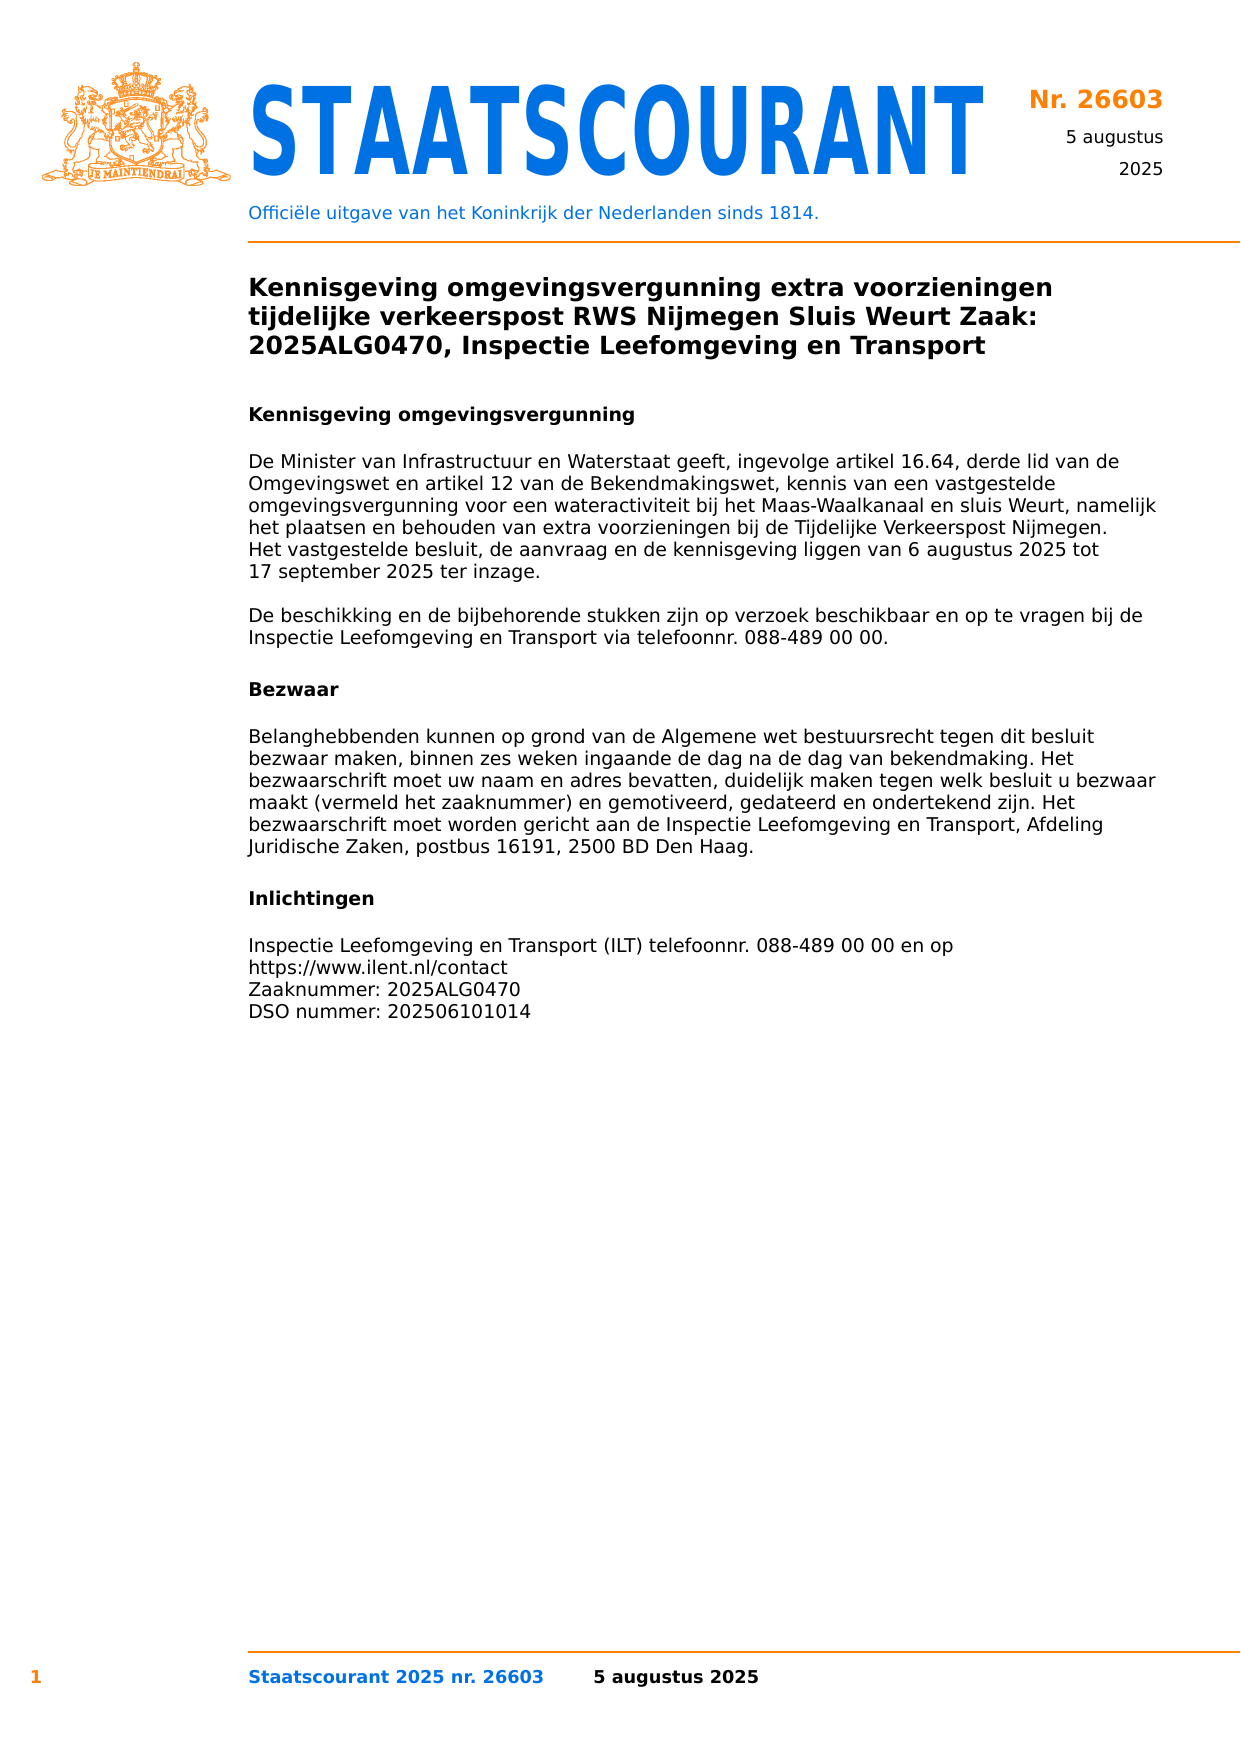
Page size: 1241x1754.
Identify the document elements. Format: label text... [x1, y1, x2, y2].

text Zaaknummer: 2025ALG0470 [248, 979, 1163, 1001]
picture [41, 62, 231, 186]
text Het vastgestelde besluit, de aanvraag en de kennisgeving liggen van 6 augustus 2025 tot 17 september 2025 ter inzage. [248, 539, 1163, 583]
subtitle Inlichtingen [248, 888, 1163, 910]
subtitle Bezwaar [248, 679, 1163, 701]
text De beschikking en de bijbehorende stukken zijn op verzoek beschikbaar en op te vragen bij de Inspectie Leefomgeving en Transport via telefoonnr. 088-489 00 00. [248, 605, 1163, 649]
text Belanghebbenden kunnen op grond van de Algemene wet bestuursrecht tegen dit besluit bezwaar maken, binnen zes weken ingaande de dag na de dag van bekendmaking. Het bezwaarschrift moet uw naam en adres bevatten, duidelijk maken tegen welk besluit u bezwaar maakt (vermeld het zaaknummer) en gemotiveerd, gedateerd en ondertekend zijn. Het bezwaarschrift moet worden gericht aan de Inspectie Leefomgeving en Transport, Afdeling Juridische Zaken, postbus 16191, 2500 BD Den Haag. [248, 726, 1163, 858]
subtitle Kennisgeving omgevingsvergunning extra voorzieningen tijdelijke verkeerspost RWS Nijmegen Sluis Weurt Zaak: 2025ALG0470, Inspectie Leefomgeving en Transport [248, 273, 1163, 361]
subtitle Kennisgeving omgevingsvergunning [248, 404, 1163, 426]
text Inspectie Leefomgeving en Transport (ILT) telefoonnr. 088-489 00 00 en op https://www.ilent.nl/contact [248, 935, 1163, 979]
table_cell 5 augustus [998, 121, 1240, 153]
table_header Nr. 26603 [998, 62, 1240, 121]
table_cell Officiële uitgave van het Koninkrijk der Nederlanden sinds 1814. [248, 203, 1240, 241]
table_cell 2025 [998, 153, 1240, 203]
table_header STAATSCOURANT [248, 62, 998, 203]
table_header [25, 62, 248, 241]
text De Minister van Infrastructuur en Waterstaat geeft, ingevolge artikel 16.64, derde lid van de Omgevingswet en artikel 12 van de Bekendmakingswet, kennis van een vastgestelde omgevingsvergunning voor een wateractiviteit bij het Maas-Waalkanaal en sluis Weurt, namelijk het plaatsen en behouden van extra voorzieningen bij de Tijdelijke Verkeerspost Nijmegen. [248, 451, 1163, 539]
text DSO nummer: 202506101014 [248, 1001, 1163, 1023]
